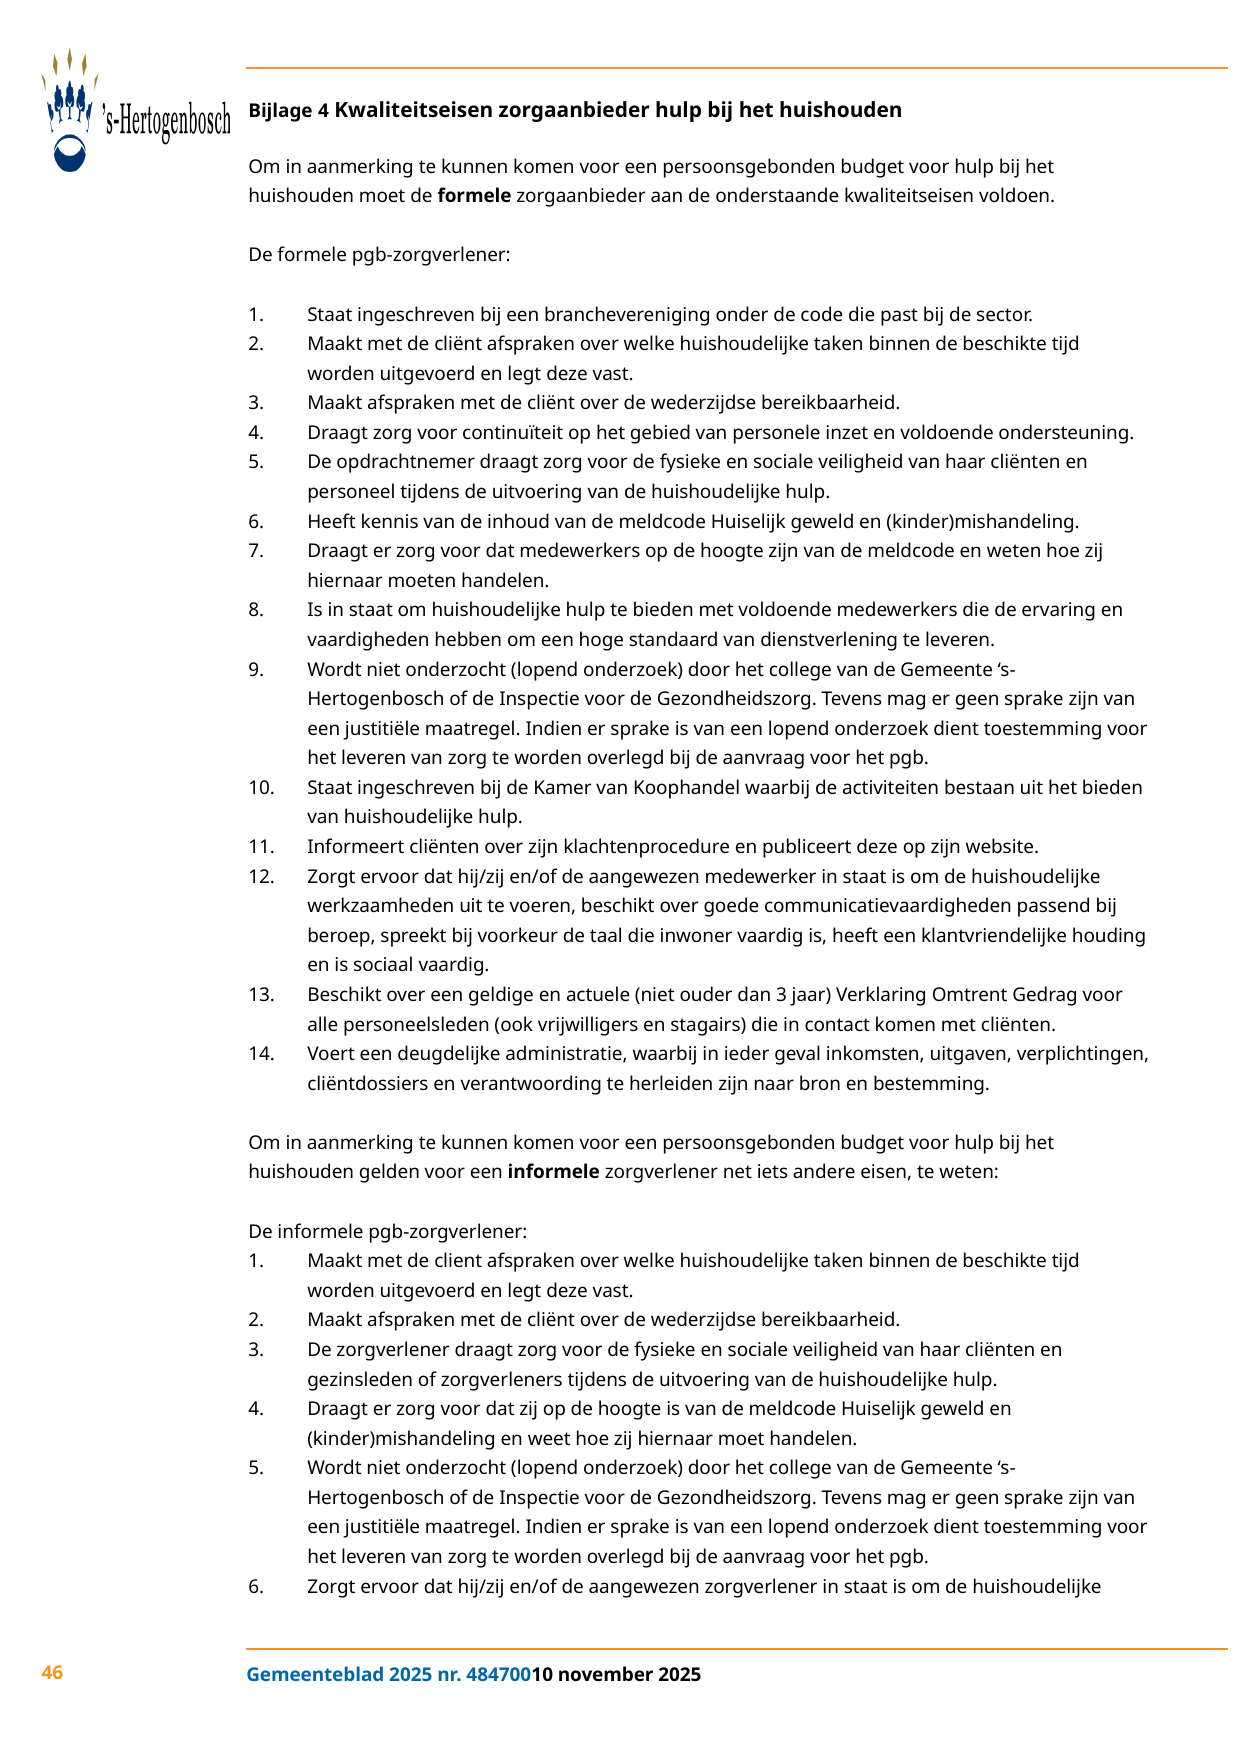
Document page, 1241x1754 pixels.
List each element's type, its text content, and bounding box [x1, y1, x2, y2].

list Maakt afspraken met de cliënt over de wederzijdse bereikbaarheid. [248, 389, 1152, 415]
list Is in staat om huishoudelijke hulp te bieden met voldoende medewerkers die de ervaring en vaardigheden hebben om een hoge standaard van dienstverlening te leveren. [248, 597, 1152, 652]
list Beschikt over een geldige en actuele (niet ouder dan 3 jaar) Verklaring Omtrent Gedrag voor alle personeelsleden (ook vrijwilligers en stagairs) die in contact komen met cliënten. [248, 981, 1152, 1037]
list Zorgt ervoor dat hij/zij en/of de aangewezen zorgverlener in staat is om de huishoudelijke [248, 1573, 1152, 1599]
list Maakt afspraken met de cliënt over de wederzijdse bereikbaarheid. [248, 1307, 1152, 1332]
list De zorgverlener draagt zorg voor de fysieke en sociale veiligheid van haar cliënten en gezinsleden of zorgverleners tijdens de uitvoering van de huishoudelijke hulp. [248, 1336, 1152, 1392]
list Draagt zorg voor continuïteit op het gebied van personele inzet en voldoende ondersteuning. [248, 419, 1152, 445]
list Staat ingeschreven bij de Kamer van Koophandel waarbij de activiteiten bestaan uit het bieden van huishoudelijke hulp. [248, 774, 1152, 829]
text De informele pgb-zorgverlener: [248, 1218, 1152, 1244]
list Zorgt ervoor dat hij/zij en/of de aangewezen medewerker in staat is om de huishoudelijke werkzaamheden uit te voeren, beschikt over goede communicatievaardigheden passend bij beroep, spreekt bij voorkeur de taal die inwoner vaardig is, heeft een klantvriendelijke houding en is sociaal vaardig. [248, 863, 1152, 977]
text Bijlage 4 Kwaliteitseisen zorgaanbieder hulp bij het huishouden [248, 95, 1152, 123]
list Informeert cliënten over zijn klachtenprocedure en publiceert deze op zijn website. [248, 833, 1152, 859]
text Om in aanmerking te kunnen komen voor een persoonsgebonden budget voor hulp bij het huishouden gelden voor een informele zorgverlener net iets andere eisen, te weten: [248, 1129, 1152, 1184]
list De opdrachtnemer draagt zorg voor de fysieke en sociale veiligheid van haar cliënten en personeel tijdens de uitvoering van de huishoudelijke hulp. [248, 449, 1152, 504]
list Heeft kennis van de inhoud van de meldcode Huiselijk geweld en (kinder)mishandeling. [248, 508, 1152, 534]
list Maakt met de client afspraken over welke huishoudelijke taken binnen de beschikte tijd worden uitgevoerd en legt deze vast. [248, 1247, 1152, 1303]
list Voert een deugdelijke administratie, waarbij in ieder geval inkomsten, uitgaven, verplichtingen, cliëntdossiers en verantwoording te herleiden zijn naar bron en bestemming. [248, 1040, 1152, 1096]
list Wordt niet onderzocht (lopend onderzoek) door het college van de Gemeente ‘s-Hertogenbosch of de Inspectie voor de Gezondheidszorg. Tevens mag er geen sprake zijn van een justitiële maatregel. Indien er sprake is van een lopend onderzoek dient toestemming voor het leveren van zorg te worden overlegd bij de aanvraag voor het pgb. [248, 656, 1152, 770]
list Draagt er zorg voor dat zij op de hoogte is van de meldcode Huiselijk geweld en (kinder)mishandeling en weet hoe zij hiernaar moet handelen. [248, 1395, 1152, 1451]
picture [41, 47, 231, 172]
text De formele pgb-zorgverlener: [248, 242, 1152, 267]
list Wordt niet onderzocht (lopend onderzoek) door het college van de Gemeente ‘s-Hertogenbosch of de Inspectie voor de Gezondheidszorg. Tevens mag er geen sprake zijn van een justitiële maatregel. Indien er sprake is van een lopend onderzoek dient toestemming voor het leveren van zorg te worden overlegd bij de aanvraag voor het pgb. [248, 1454, 1152, 1569]
text Om in aanmerking te kunnen komen voor een persoonsgebonden budget voor hulp bij het huishouden moet de formele zorgaanbieder aan de onderstaande kwaliteitseisen voldoen. [248, 153, 1152, 208]
list Draagt er zorg voor dat medewerkers op de hoogte zijn van de meldcode en weten hoe zij hiernaar moeten handelen. [248, 537, 1152, 593]
list Maakt met de cliënt afspraken over welke huishoudelijke taken binnen de beschikte tijd worden uitgevoerd en legt deze vast. [248, 330, 1152, 386]
list Staat ingeschreven bij een branchevereniging onder de code die past bij de sector. [248, 301, 1152, 327]
